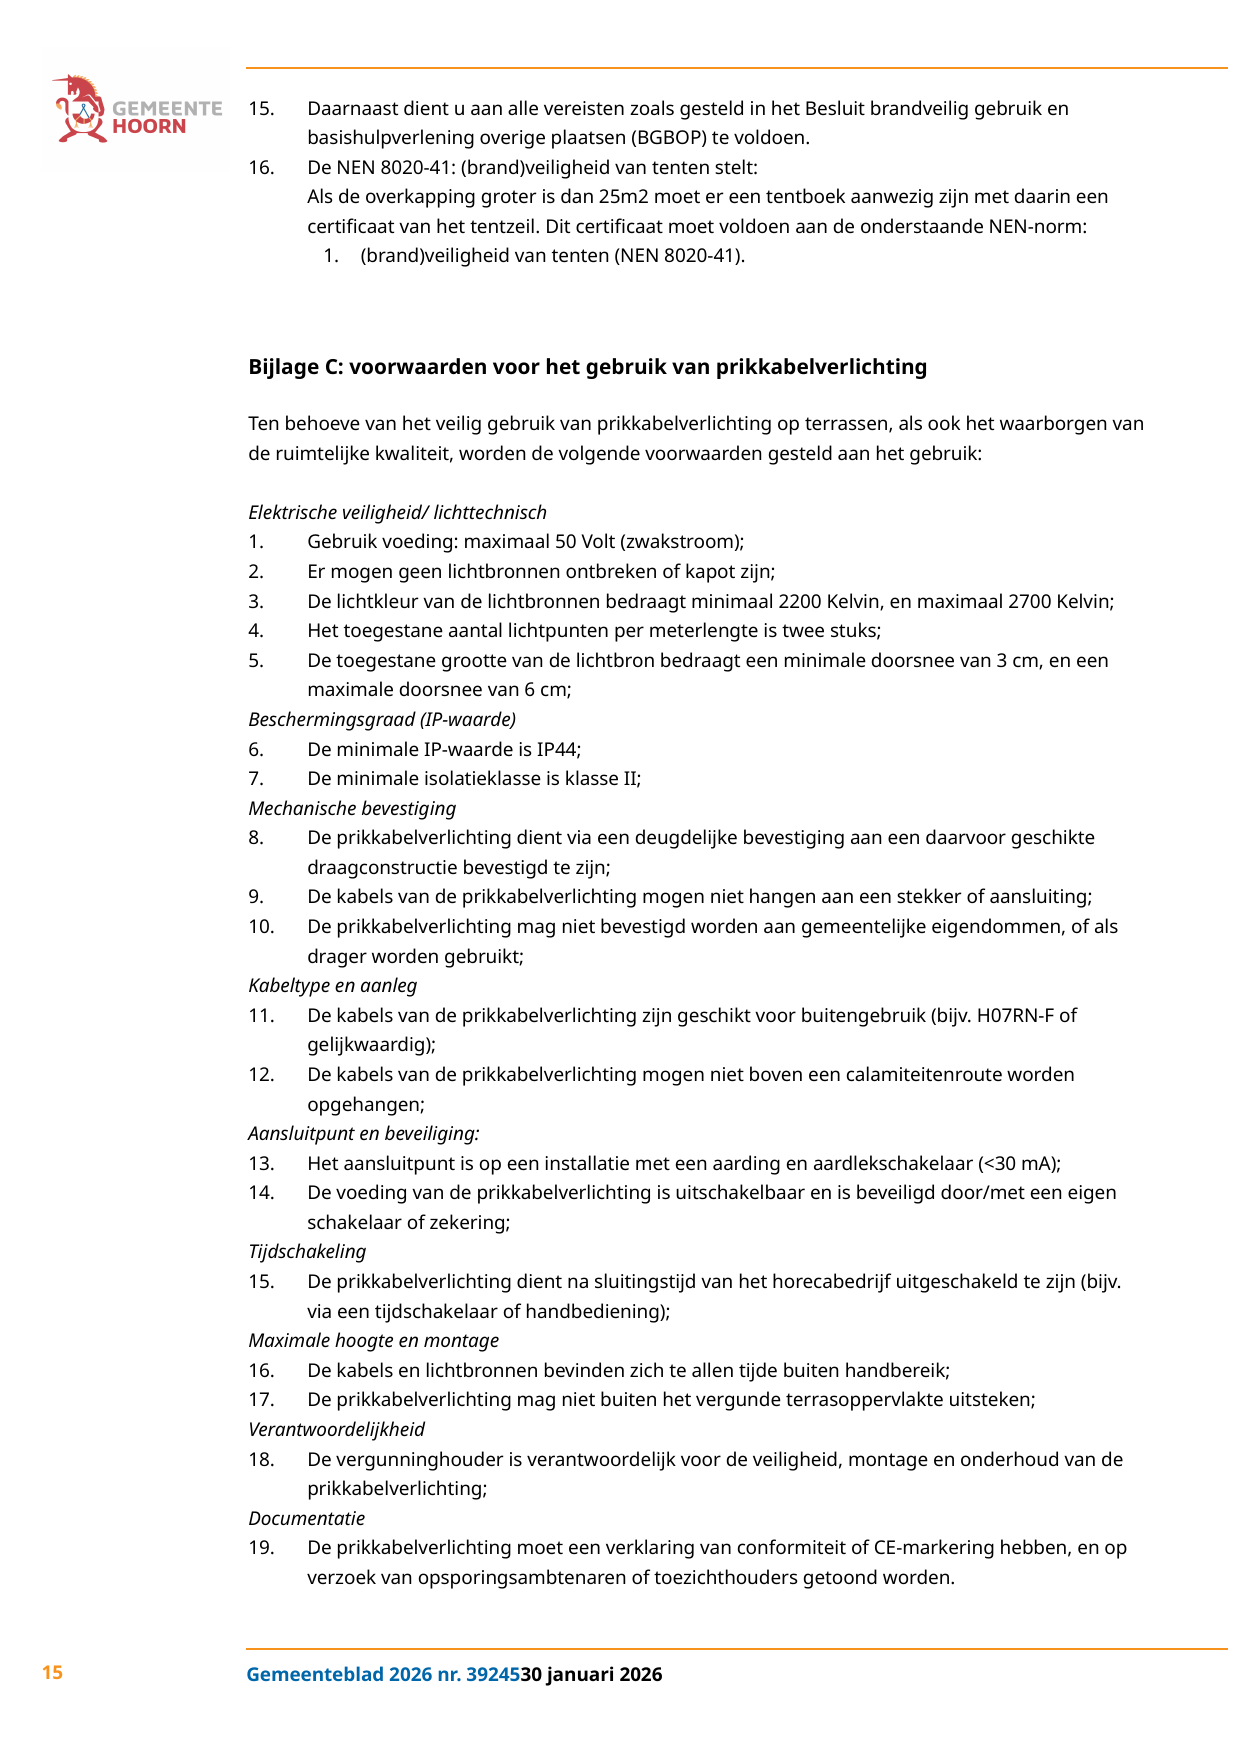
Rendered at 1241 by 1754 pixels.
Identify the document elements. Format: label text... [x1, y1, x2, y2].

text Bijlage C: voorwaarden voor het gebruik van prikkabelverlichting [248, 352, 1152, 381]
list De kabels van de prikkabelverlichting zijn geschikt voor buitengebruik (bijv. H07RN-F of gelijkwaardig); [248, 1002, 1152, 1057]
list Het aansluitpunt is op een installatie met een aarding en aardlekschakelaar (<30 mA); [248, 1150, 1152, 1176]
list De kabels van de prikkabelverlichting mogen niet hangen aan een stekker of aansluiting; [248, 884, 1152, 909]
list Het toegestane aantal lichtpunten per meterlengte is twee stuks; [248, 617, 1152, 643]
list De NEN 8020-41: (brand)veiligheid van tenten stelt: [248, 154, 1152, 180]
list De prikkabelverlichting dient via een deugdelijke bevestiging aan een daarvoor geschikte draagconstructie bevestigd te zijn; [248, 824, 1152, 880]
text Maximale hoogte en montage [248, 1327, 1152, 1353]
list De lichtkleur van de lichtbronnen bedraagt minimaal 2200 Kelvin, en maximaal 2700 Kelvin; [248, 588, 1152, 613]
list De vergunninghouder is verantwoordelijk voor de veiligheid, montage en onderhoud van de prikkabelverlichting; [248, 1446, 1152, 1501]
list De prikkabelverlichting mag niet bevestigd worden aan gemeentelijke eigendommen, of als drager worden gebruikt; [248, 913, 1152, 968]
list De voeding van de prikkabelverlichting is uitschakelbaar en is beveiligd door/met een eigen schakelaar of zekering; [248, 1179, 1152, 1235]
list Gebruik voeding: maximaal 50 Volt (zwakstroom); [248, 529, 1152, 554]
text Mechanische bevestiging [248, 795, 1152, 821]
list De kabels van de prikkabelverlichting mogen niet boven een calamiteitenroute worden opgehangen; [248, 1061, 1152, 1116]
list De prikkabelverlichting dient na sluitingstijd van het horecabedrijf uitgeschakeld te zijn (bijv. via een tijdschakelaar of handbediening); [248, 1268, 1152, 1323]
list De toegestane grootte van de lichtbron bedraagt een minimale doorsnee van 3 cm, en een maximale doorsnee van 6 cm; [248, 647, 1152, 702]
picture [41, 47, 231, 172]
text Ten behoeve van het veilig gebruik van prikkabelverlichting op terrassen, als ook het waarborgen van de ruimtelijke kwaliteit, worden de volgende voorwaarden gesteld aan het gebruik: [248, 410, 1152, 466]
text Verantwoordelijkheid [248, 1416, 1152, 1442]
text Documentatie [248, 1505, 1152, 1531]
text Kabeltype en aanleg [248, 972, 1152, 998]
list (brand)veiligheid van tenten (NEN 8020-41). [323, 243, 1152, 268]
text Beschermingsgraad (IP-waarde) [248, 706, 1152, 732]
text Tijdschakeling [248, 1239, 1152, 1264]
text Elektrische veiligheid/ lichttechnisch [248, 499, 1152, 525]
list Er mogen geen lichtbronnen ontbreken of kapot zijn; [248, 558, 1152, 584]
list De kabels en lichtbronnen bevinden zich te allen tijde buiten handbereik; [248, 1357, 1152, 1383]
text Aansluitpunt en beveiliging: [248, 1120, 1152, 1146]
list Daarnaast dient u aan alle vereisten zoals gesteld in het Besluit brandveilig gebruik en basishulpverlening overige plaatsen (BGBOP) te voldoen. [248, 95, 1152, 150]
list De prikkabelverlichting mag niet buiten het vergunde terrasoppervlakte uitsteken; [248, 1387, 1152, 1412]
list De minimale IP-waarde is IP44; [248, 736, 1152, 761]
list De prikkabelverlichting moet een verklaring van conformiteit of CE-markering hebben, en op verzoek van opsporingsambtenaren of toezichthouders getoond worden. [248, 1534, 1152, 1590]
list Als de overkapping groter is dan 25m2 moet er een tentboek aanwezig zijn met daarin een certificaat van het tentzeil. Dit certificaat moet voldoen aan de onderstaande NEN-norm: [248, 183, 1152, 239]
list De minimale isolatieklasse is klasse II; [248, 765, 1152, 791]
